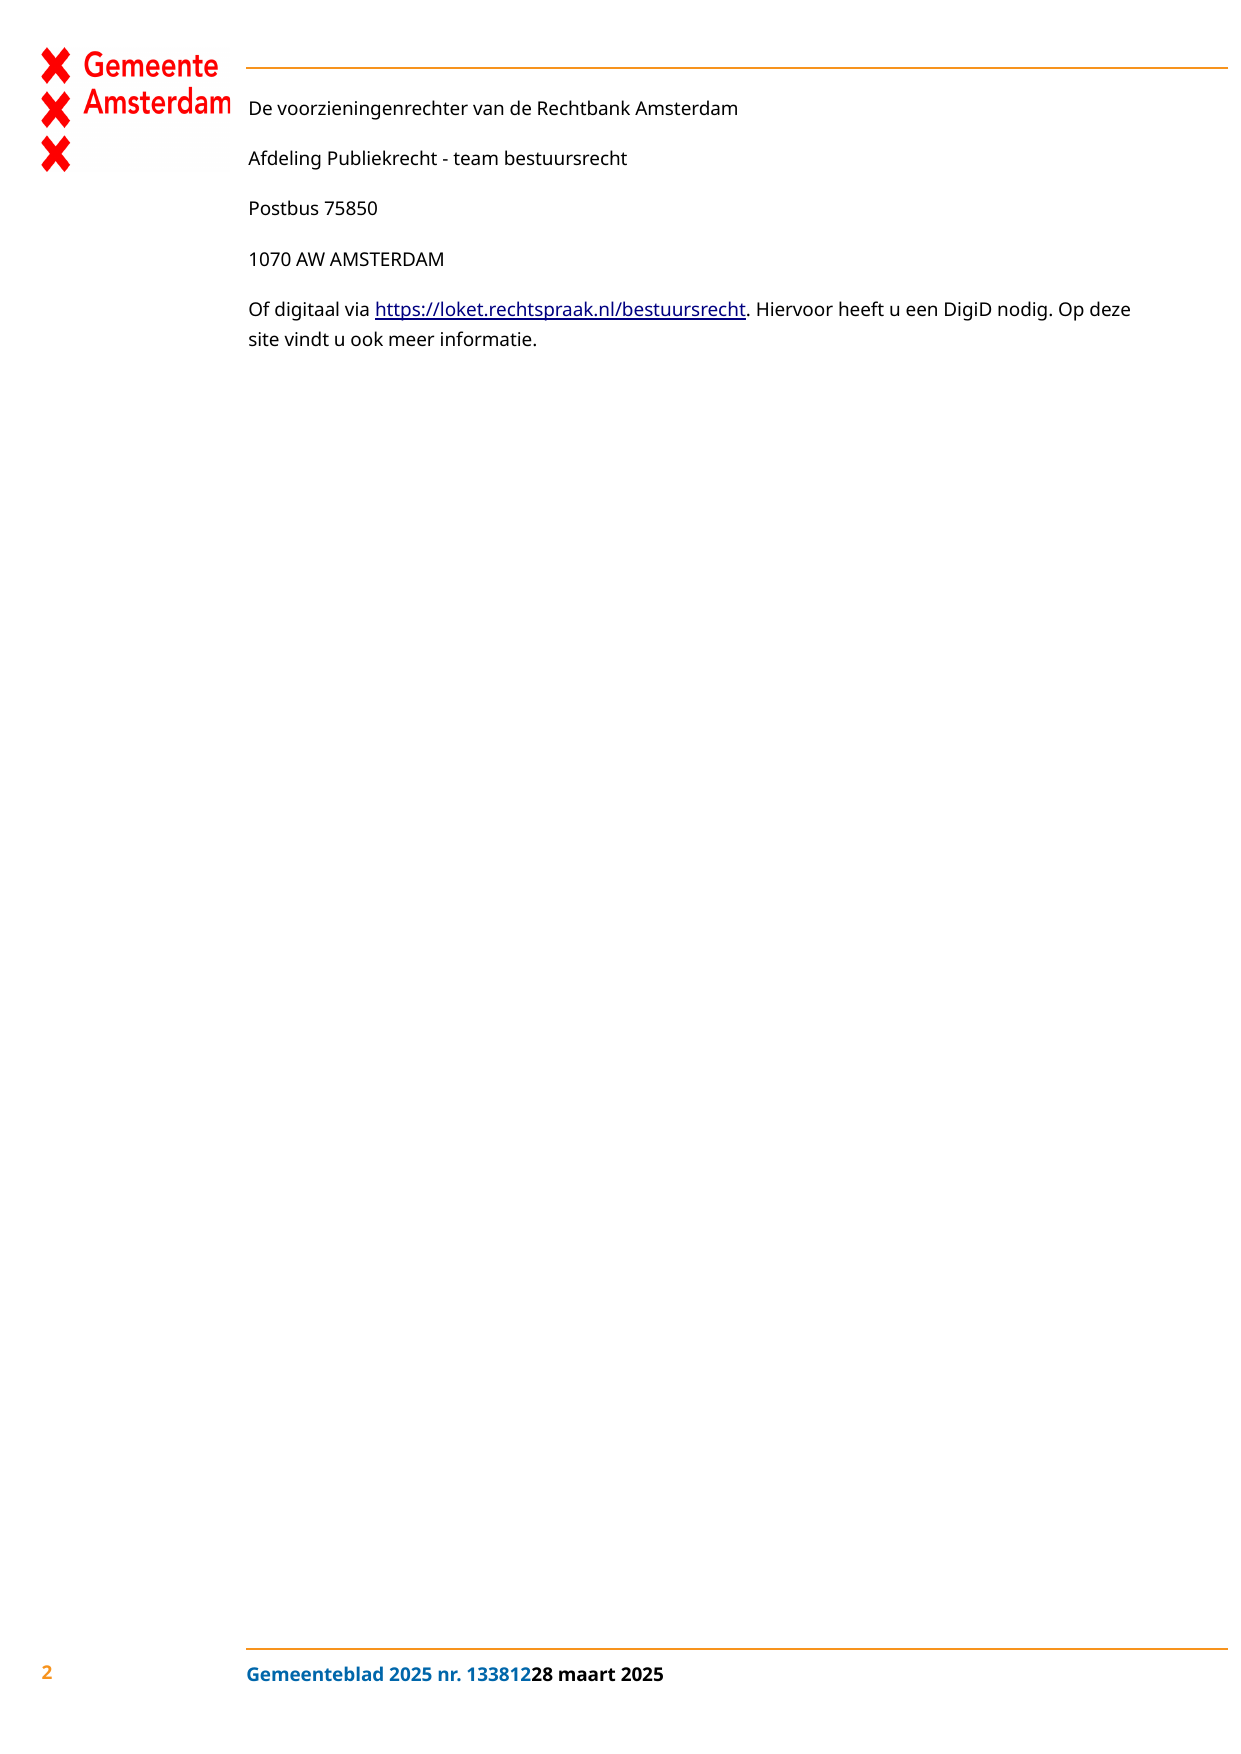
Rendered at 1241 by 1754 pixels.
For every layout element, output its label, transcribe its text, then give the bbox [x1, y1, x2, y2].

text Afdeling Publiekrecht - team bestuursrecht [248, 145, 1152, 171]
text De voorzieningenrechter van de Rechtbank Amsterdam [248, 95, 1152, 121]
text 1070 AW AMSTERDAM [248, 246, 1152, 272]
text Postbus 75850 [248, 196, 1152, 221]
picture [41, 47, 231, 172]
text Of digitaal via https://loket.rechtspraak.nl/bestuursrecht. Hiervoor heeft u een DigiD nodig. Op deze site vindt u ook meer informatie. [248, 296, 1152, 352]
